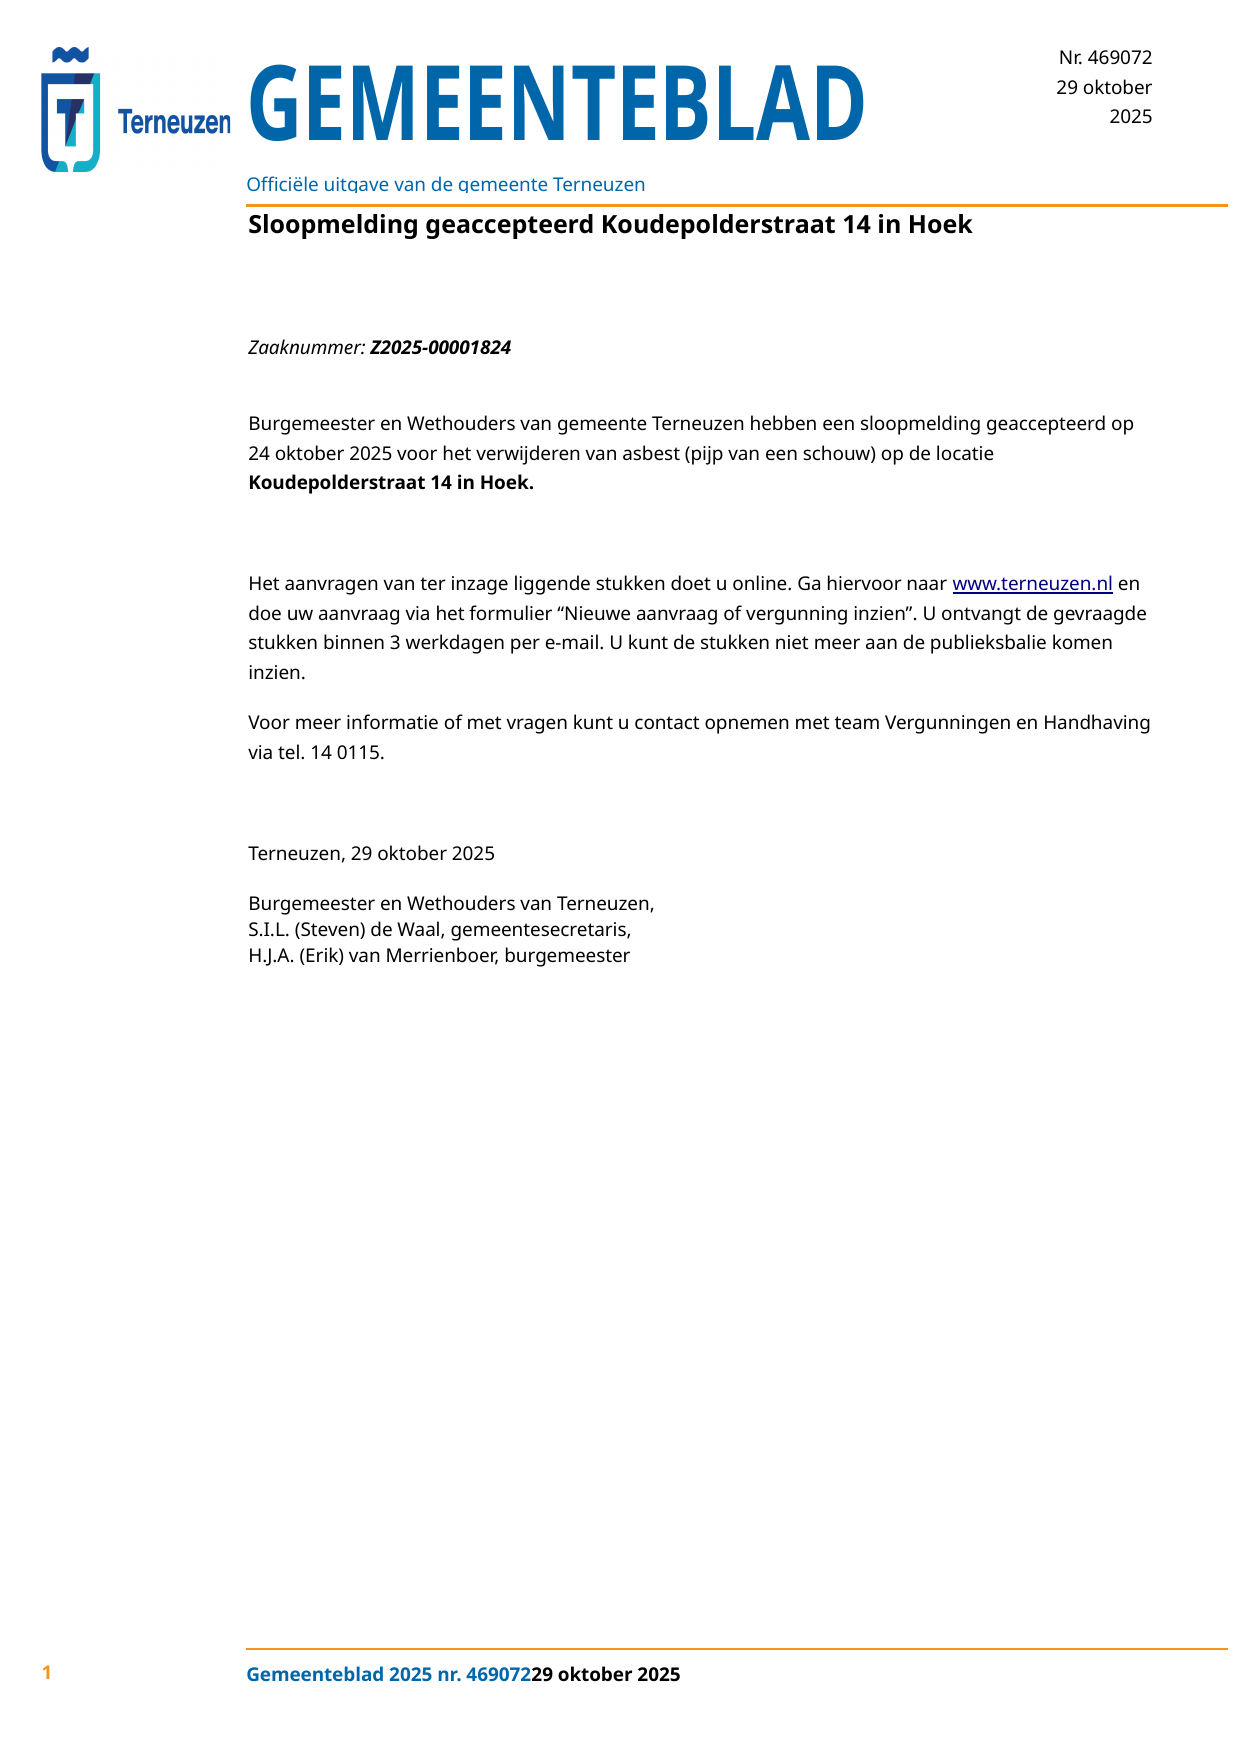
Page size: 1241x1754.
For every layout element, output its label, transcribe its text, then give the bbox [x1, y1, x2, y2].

text Burgemeester en Wethouders van gemeente Terneuzen hebben een sloopmelding geaccepteerd op 24 oktober 2025 voor het verwijderen van asbest (pijp van een schouw) op de locatie Koudepolderstraat 14 in Hoek. [248, 410, 1152, 495]
table_cell [248, 968, 700, 993]
table_header Burgemeester en Wethouders van Terneuzen, [248, 891, 1152, 916]
picture [41, 47, 231, 172]
table_cell [700, 968, 1152, 993]
text Voor meer informatie of met vragen kunt u contact opnemen met team Vergunningen en Handhaving via tel. 14 0115. [248, 709, 1152, 765]
table_cell S.I.L. (Steven) de Waal, gemeentesecretaris, [248, 916, 700, 942]
text Terneuzen, 29 oktober 2025 [248, 840, 1152, 866]
table_cell H.J.A. (Erik) van Merrienboer, burgemeester [248, 942, 1152, 968]
text Zaaknummer: Z2025-00001824 [248, 334, 1152, 360]
text Het aanvragen van ter inzage liggende stukken doet u online. Ga hiervoor naar www.terneuzen.nl en doe uw aanvraag via het formulier “Nieuwe aanvraag of vergunning inzien”. U ontvangt de gevraagde stukken binnen 3 werkdagen per e-mail. U kunt de stukken niet meer aan de publieksbalie komen inzien. [248, 570, 1152, 685]
text Sloopmelding geaccepteerd Koudepolderstraat 14 in Hoek [248, 207, 1152, 241]
table_cell [700, 916, 1152, 942]
